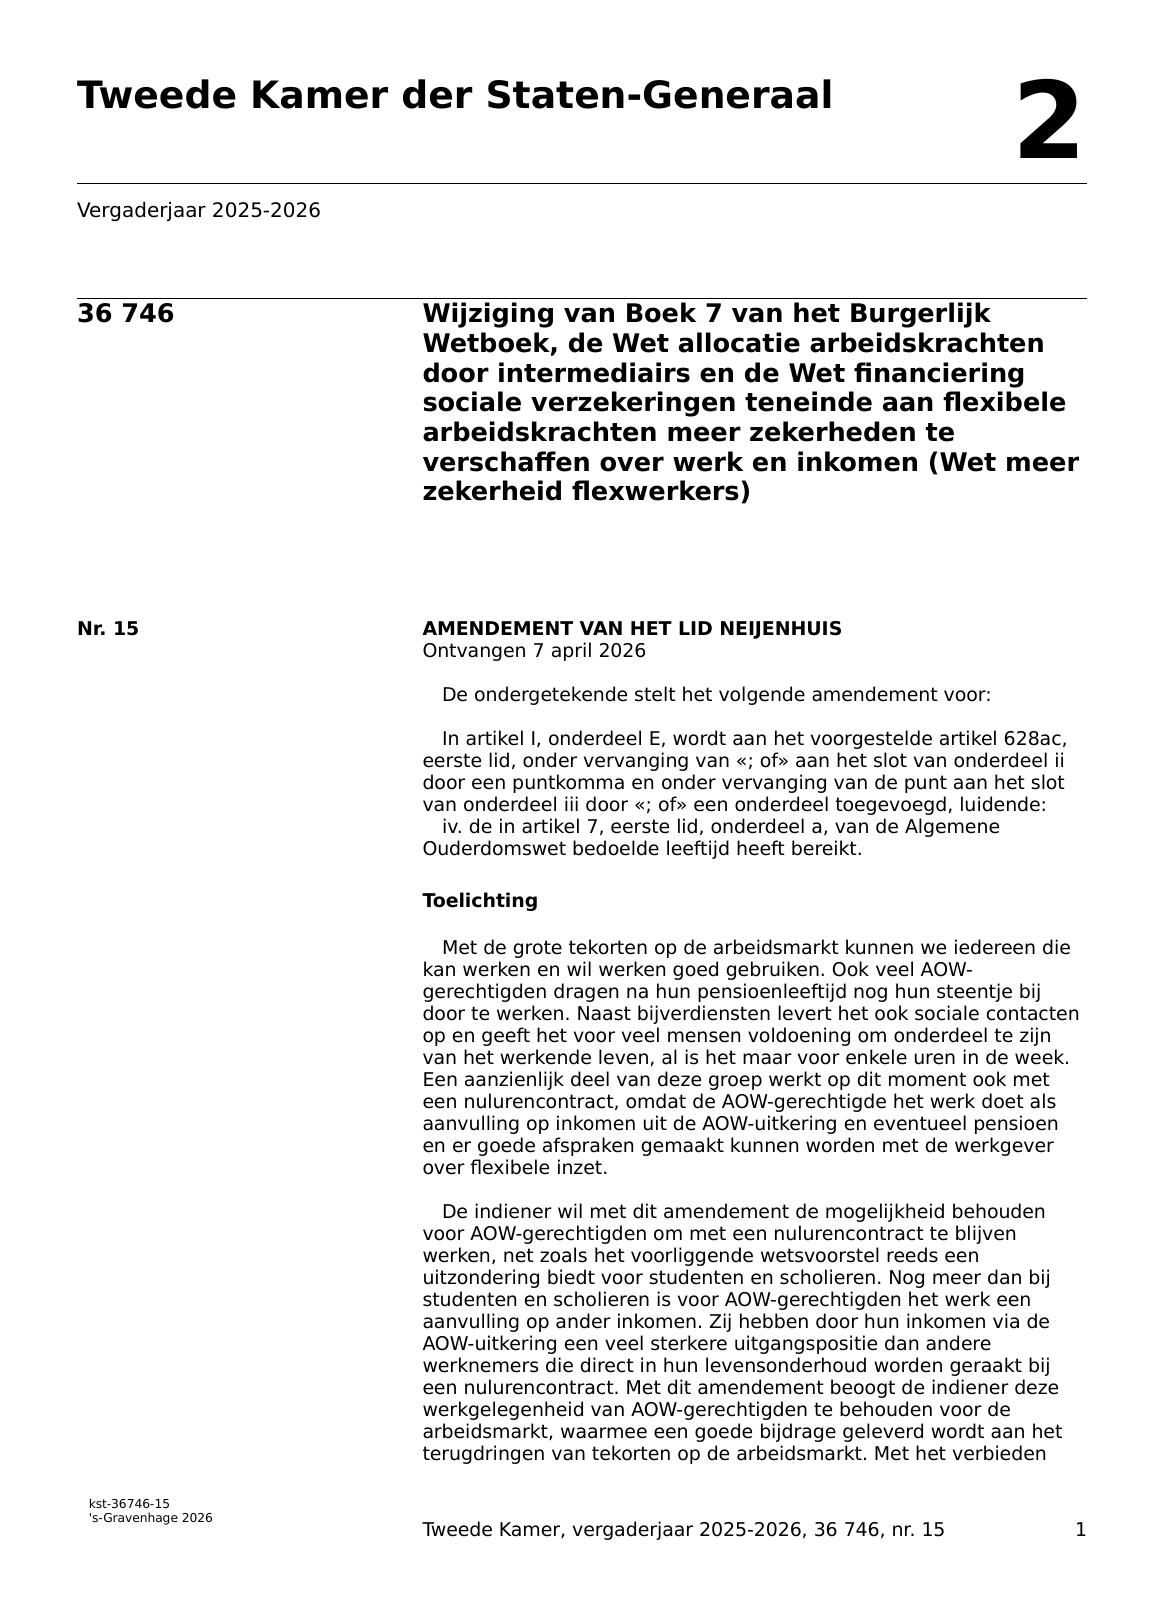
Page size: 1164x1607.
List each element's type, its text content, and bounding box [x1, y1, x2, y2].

table_header 2 [886, 59, 1087, 183]
table_cell Vergaderjaar 2025-2026 [77, 184, 1087, 298]
subtitle Toelichting [422, 890, 1087, 912]
subtitle Nr. 15 AMENDEMENT VAN HET LID NEIJENHUIS [77, 618, 1087, 640]
text Met de grote tekorten op de arbeidsmarkt kunnen we iedereen die kan werken en wil werken goed gebruiken. Ook veel AOW-gerechtigden dragen na hun pensioenleeftijd nog hun steentje bij door te werken. Naast bijverdiensten levert het ook sociale contacten op en geeft het voor veel mensen voldoening om onderdeel te zijn van het werkende leven, al is het maar voor enkele uren in de week. Een aanzienlijk deel van deze groep werkt op dit moment ook met een nulurencontract, omdat de AOW-gerechtigde het werk doet als aanvulling op inkomen uit de AOW-uitkering en eventueel pensioen en er goede afspraken gemaakt kunnen worden met de werkgever over flexibele inzet. [422, 937, 1087, 1179]
text iv. de in artikel 7, eerste lid, onderdeel a, van de Algemene Ouderdomswet bedoelde leeftijd heeft bereikt. [422, 816, 1087, 860]
text De ondergetekende stelt het volgende amendement voor: [422, 684, 1087, 706]
text Ontvangen 7 april 2026 [422, 640, 1087, 662]
text kst-36746-15 [88, 1497, 323, 1511]
table_header Tweede Kamer der Staten-Generaal [77, 59, 886, 183]
text 's-Gravenhage 2026 [88, 1511, 323, 1525]
text In artikel I, onderdeel E, wordt aan het voorgestelde artikel 628ac, eerste lid, onder vervanging van «; of» aan het slot van onderdeel ii door een puntkomma en onder vervanging van de punt aan het slot van onderdeel iii door «; of» een onderdeel toegevoegd, luidende: [422, 728, 1087, 816]
text De indiener wil met dit amendement de mogelijkheid behouden voor AOW-gerechtigden om met een nulurencontract te blijven werken, net zoals het voorliggende wetsvoorstel reeds een uitzondering biedt voor studenten en scholieren. Nog meer dan bij studenten en scholieren is voor AOW-gerechtigden het werk een aanvulling op ander inkomen. Zij hebben door hun inkomen via de AOW-uitkering een veel sterkere uitgangspositie dan andere werknemers die direct in hun levensonderhoud worden geraakt bij een nulurencontract. Met dit amendement beoogt de indiener deze werkgelegenheid van AOW-gerechtigden te behouden voor de arbeidsmarkt, waarmee een goede bijdrage geleverd wordt aan het terugdringen van tekorten op de arbeidsmarkt. Met het verbieden [422, 1201, 1087, 1465]
subtitle 36 746 Wijziging van Boek 7 van het Burgerlijk Wetboek, de Wet allocatie arbeidskrachten door intermediairs en de Wet financiering sociale verzekeringen teneinde aan flexibele arbeidskrachten meer zekerheden te verschaffen over werk en inkomen (Wet meer zekerheid flexwerkers) [77, 299, 1087, 507]
